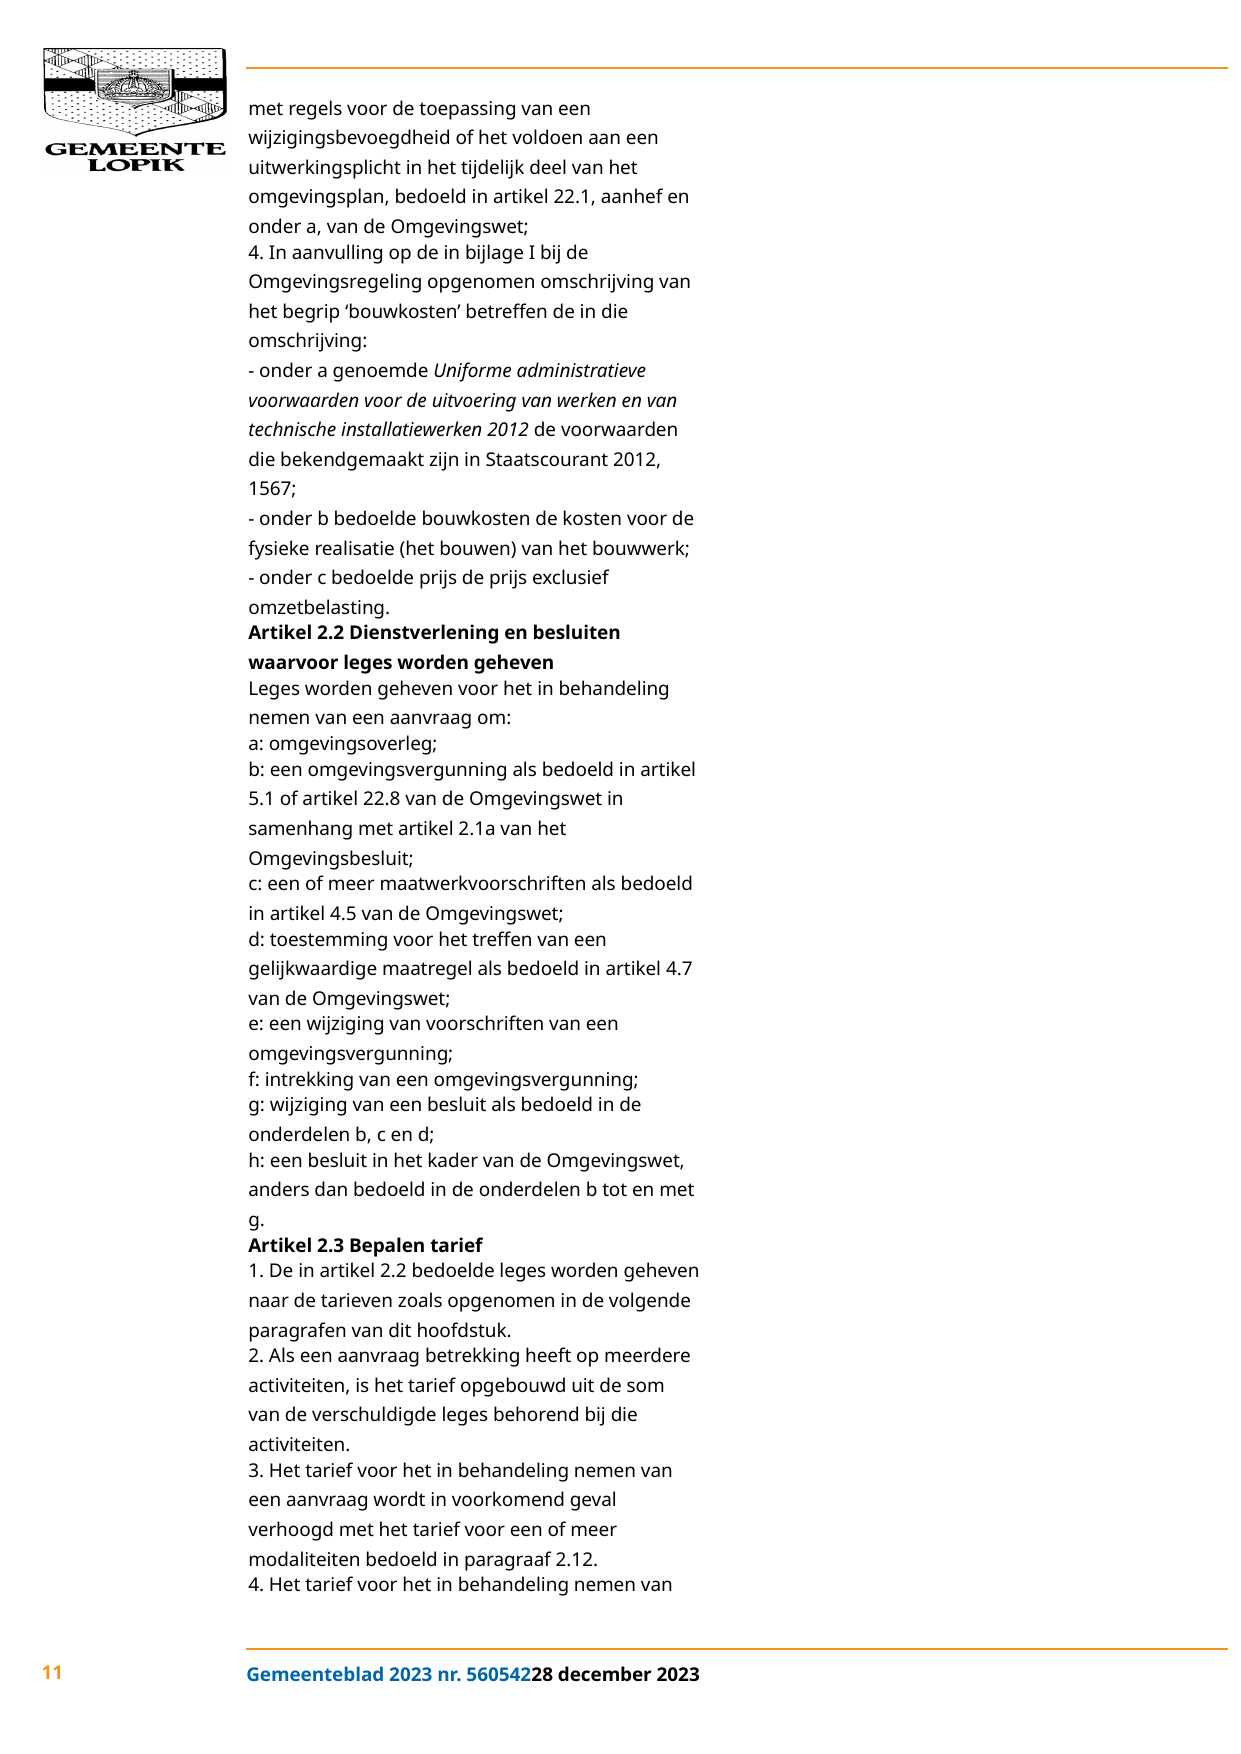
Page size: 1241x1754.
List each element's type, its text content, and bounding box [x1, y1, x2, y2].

table_cell b: een omgevingsvergunning als bedoeld in artikel 5.1 of artikel 22.8 van de Omgevingswet in samenhang met artikel 2.1a van het Omgevingsbesluit; [248, 756, 700, 870]
table_cell [700, 1066, 1152, 1092]
table_cell [700, 870, 1152, 926]
table_cell f: intrekking van een omgevingsvergunning; [248, 1066, 700, 1092]
table_cell [700, 1343, 1152, 1457]
table_cell 4. Het tarief voor het in behandeling nemen van [248, 1571, 700, 1597]
table_cell Artikel 2.3 Bepalen tarief [248, 1232, 700, 1258]
table_cell met regels voor de toepassing van een wijzigingsbevoegdheid of het voldoen aan een uitwerkingsplicht in het tijdelijk deel van het omgevingsplan, bedoeld in artikel 22.1, aanhef en onder a, van de Omgevingswet; [248, 95, 700, 239]
table_cell e: een wijziging van voorschriften van een omgevingsvergunning; [248, 1011, 700, 1066]
table_cell [700, 1258, 1152, 1342]
table_cell Artikel 2.2 Dienstverlening en besluiten waarvoor leges worden geheven [248, 620, 700, 675]
table_cell [700, 675, 1152, 730]
table_cell [700, 1011, 1152, 1066]
table_cell d: toestemming voor het treffen van een gelijkwaardige maatregel als bedoeld in artikel 4.7 van de Omgevingswet; [248, 926, 700, 1011]
table_cell 1. De in artikel 2.2 bedoelde leges worden geheven naar de tarieven zoals opgenomen in de volgende paragrafen van dit hoofdstuk. [248, 1258, 700, 1342]
table_cell [700, 730, 1152, 756]
table_cell [700, 1147, 1152, 1232]
table_cell [700, 1457, 1152, 1571]
table_cell a: omgevingsoverleg; [248, 730, 700, 756]
table_cell Leges worden geheven voor het in behandeling nemen van een aanvraag om: [248, 675, 700, 730]
table_cell [700, 239, 1152, 619]
table_cell [700, 1092, 1152, 1147]
picture [41, 47, 231, 172]
table_cell [700, 1232, 1152, 1258]
table_cell 2. Als een aanvraag betrekking heeft op meerdere activiteiten, is het tarief opgebouwd uit de som van de verschuldigde leges behorend bij die activiteiten. [248, 1343, 700, 1457]
table_cell h: een besluit in het kader van de Omgevingswet, anders dan bedoeld in de onderdelen b tot en met g. [248, 1147, 700, 1232]
table_cell [700, 926, 1152, 1011]
table_cell [700, 95, 1152, 239]
table_cell [700, 1571, 1152, 1597]
table_cell [700, 756, 1152, 870]
table_cell g: wijziging van een besluit als bedoeld in de onderdelen b, c en d; [248, 1092, 700, 1147]
table_cell 3. Het tarief voor het in behandeling nemen van een aanvraag wordt in voorkomend geval verhoogd met het tarief voor een of meer modaliteiten bedoeld in paragraaf 2.12. [248, 1457, 700, 1571]
table_cell 4. In aanvulling op de in bijlage I bij de Omgevingsregeling opgenomen omschrijving van het begrip ‘bouwkosten’ betreffen de in die omschrijving: - onder a genoemde Uniforme administratieve voorwaarden voor de uitvoering van werken en van technische installatiewerken 2012 de voorwaarden die bekendgemaakt zijn in Staatscourant 2012, 1567; - onder b bedoelde bouwkosten de kosten voor de fysieke realisatie (het bouwen) van het bouwwerk; - onder c bedoelde prijs de prijs exclusief omzetbelasting. [248, 239, 700, 619]
table_cell [700, 620, 1152, 675]
table_cell c: een of meer maatwerkvoorschriften als bedoeld in artikel 4.5 van de Omgevingswet; [248, 870, 700, 926]
